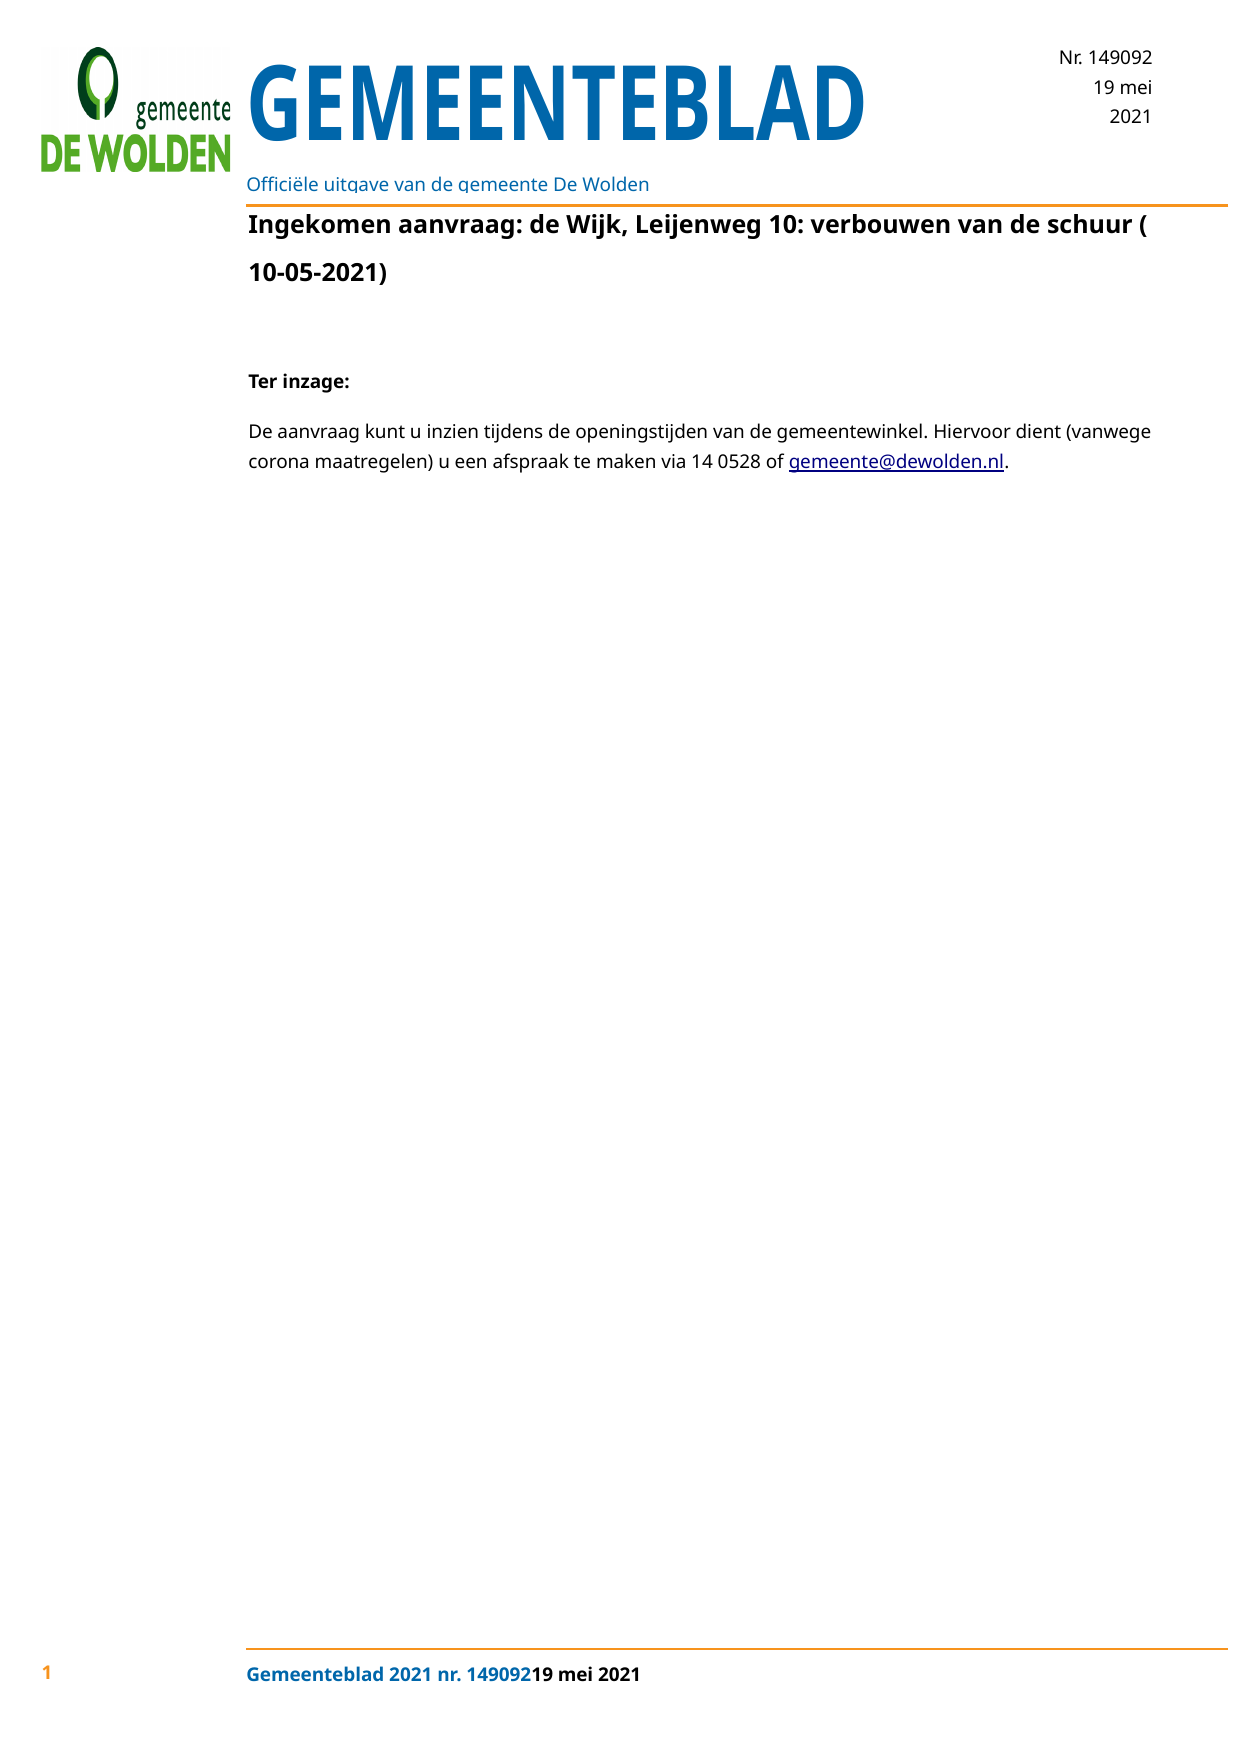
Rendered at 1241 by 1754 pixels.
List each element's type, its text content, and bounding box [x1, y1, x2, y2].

text Ingekomen aanvraag: de Wijk, Leijenweg 10: verbouwen van de schuur ( 10-05-2021) [248, 207, 1152, 288]
text Ter inzage: [248, 368, 1152, 394]
picture [41, 47, 231, 172]
text De aanvraag kunt u inzien tijdens de openingstijden van de gemeentewinkel. Hiervoor dient (vanwege corona maatregelen) u een afspraak te maken via 14 0528 of gemeente@dewolden.nl. [248, 419, 1152, 474]
